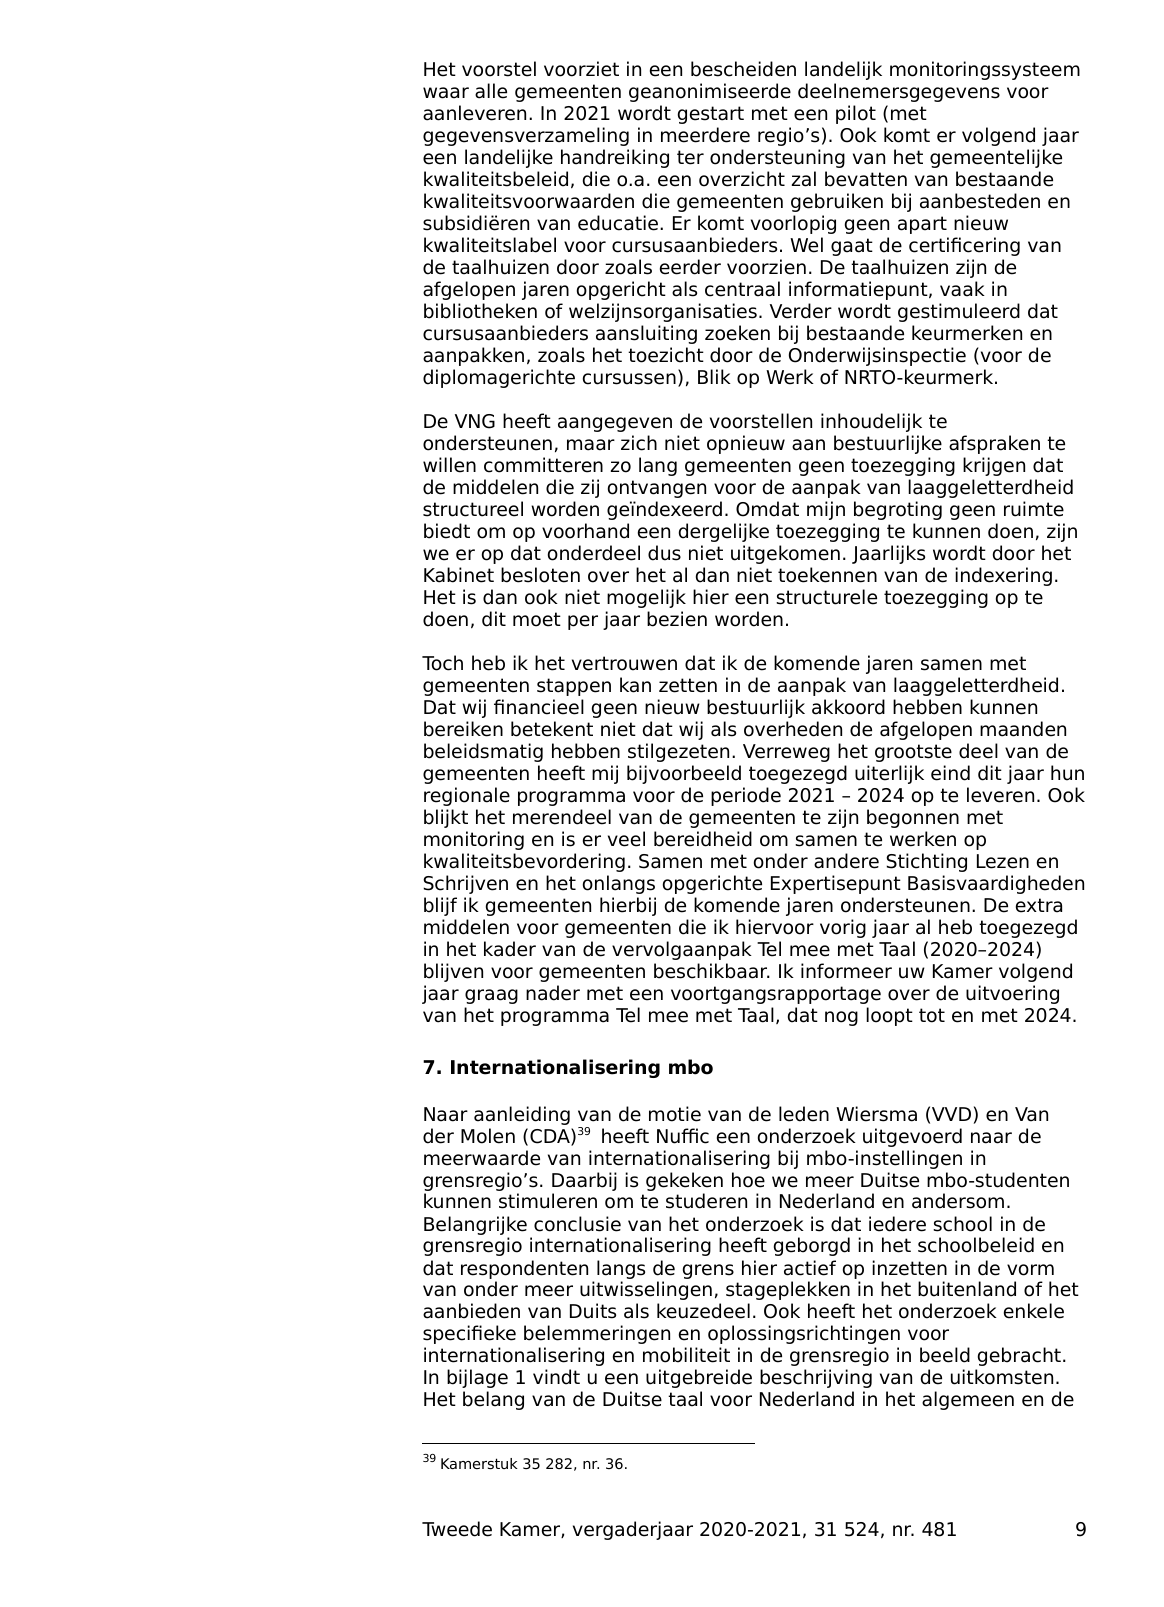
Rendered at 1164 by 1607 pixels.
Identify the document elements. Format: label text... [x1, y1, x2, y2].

text Kamerstuk 35 282, nr. 36. [422, 1452, 1087, 1474]
text Toch heb ik het vertrouwen dat ik de komende jaren samen met gemeenten stappen kan zetten in de aanpak van laaggeletterdheid. Dat wij financieel geen nieuw bestuurlijk akkoord hebben kunnen bereiken betekent niet dat wij als overheden de afgelopen maanden beleidsmatig hebben stilgezeten. Verreweg het grootste deel van de gemeenten heeft mij bijvoorbeeld toegezegd uiterlijk eind dit jaar hun regionale programma voor de periode 2021 – 2024 op te leveren. Ook blijkt het merendeel van de gemeenten te zijn begonnen met monitoring en is er veel bereidheid om samen te werken op kwaliteitsbevordering. Samen met onder andere Stichting Lezen en Schrijven en het onlangs opgerichte Expertisepunt Basisvaardigheden blijf ik gemeenten hierbij de komende jaren ondersteunen. De extra middelen voor gemeenten die ik hiervoor vorig jaar al heb toegezegd in het kader van de vervolgaanpak Tel mee met Taal (2020–2024) blijven voor gemeenten beschikbaar. Ik informeer uw Kamer volgend jaar graag nader met een voortgangsrapportage over de uitvoering van het programma Tel mee met Taal, dat nog loopt tot en met 2024. [422, 653, 1087, 1027]
text Het voorstel voorziet in een bescheiden landelijk monitoringssysteem waar alle gemeenten geanonimiseerde deelnemersgegevens voor aanleveren. In 2021 wordt gestart met een pilot (met gegevensverzameling in meerdere regio’s). Ook komt er volgend jaar een landelijke handreiking ter ondersteuning van het gemeentelijke kwaliteitsbeleid, die o.a. een overzicht zal bevatten van bestaande kwaliteitsvoorwaarden die gemeenten gebruiken bij aanbesteden en subsidiëren van educatie. Er komt voorlopig geen apart nieuw kwaliteitslabel voor cursusaanbieders. Wel gaat de certificering van de taalhuizen door zoals eerder voorzien. De taalhuizen zijn de afgelopen jaren opgericht als centraal informatiepunt, vaak in bibliotheken of welzijnsorganisaties. Verder wordt gestimuleerd dat cursusaanbieders aansluiting zoeken bij bestaande keurmerken en aanpakken, zoals het toezicht door de Onderwijsinspectie (voor de diplomagerichte cursussen), Blik op Werk of NRTO-keurmerk. [422, 59, 1087, 389]
text Naar aanleiding van de motie van de leden Wiersma (VVD) en Van der Molen (CDA) heeft Nuffic een onderzoek uitgevoerd naar de meerwaarde van internationalisering bij mbo-instellingen in grensregio’s. Daarbij is gekeken hoe we meer Duitse mbo-studenten kunnen stimuleren om te studeren in Nederland en andersom. Belangrijke conclusie van het onderzoek is dat iedere school in de grensregio internationalisering heeft geborgd in het schoolbeleid en dat respondenten langs de grens hier actief op inzetten in de vorm van onder meer uitwisselingen, stageplekken in het buitenland of het aanbieden van Duits als keuzedeel. Ook heeft het onderzoek enkele specifieke belemmeringen en oplossingsrichtingen voor internationalisering en mobiliteit in de grensregio in beeld gebracht. In bijlage 1 vindt u een uitgebreide beschrijving van de uitkomsten. Het belang van de Duitse taal voor Nederland in het algemeen en de [422, 1103, 1087, 1411]
subtitle 7. Internationalisering mbo [422, 1057, 1087, 1078]
text De VNG heeft aangegeven de voorstellen inhoudelijk te ondersteunen, maar zich niet opnieuw aan bestuurlijke afspraken te willen committeren zo lang gemeenten geen toezegging krijgen dat de middelen die zij ontvangen voor de aanpak van laaggeletterdheid structureel worden geïndexeerd. Omdat mijn begroting geen ruimte biedt om op voorhand een dergelijke toezegging te kunnen doen, zijn we er op dat onderdeel dus niet uitgekomen. Jaarlijks wordt door het Kabinet besloten over het al dan niet toekennen van de indexering. Het is dan ook niet mogelijk hier een structurele toezegging op te doen, dit moet per jaar bezien worden. [422, 411, 1087, 631]
